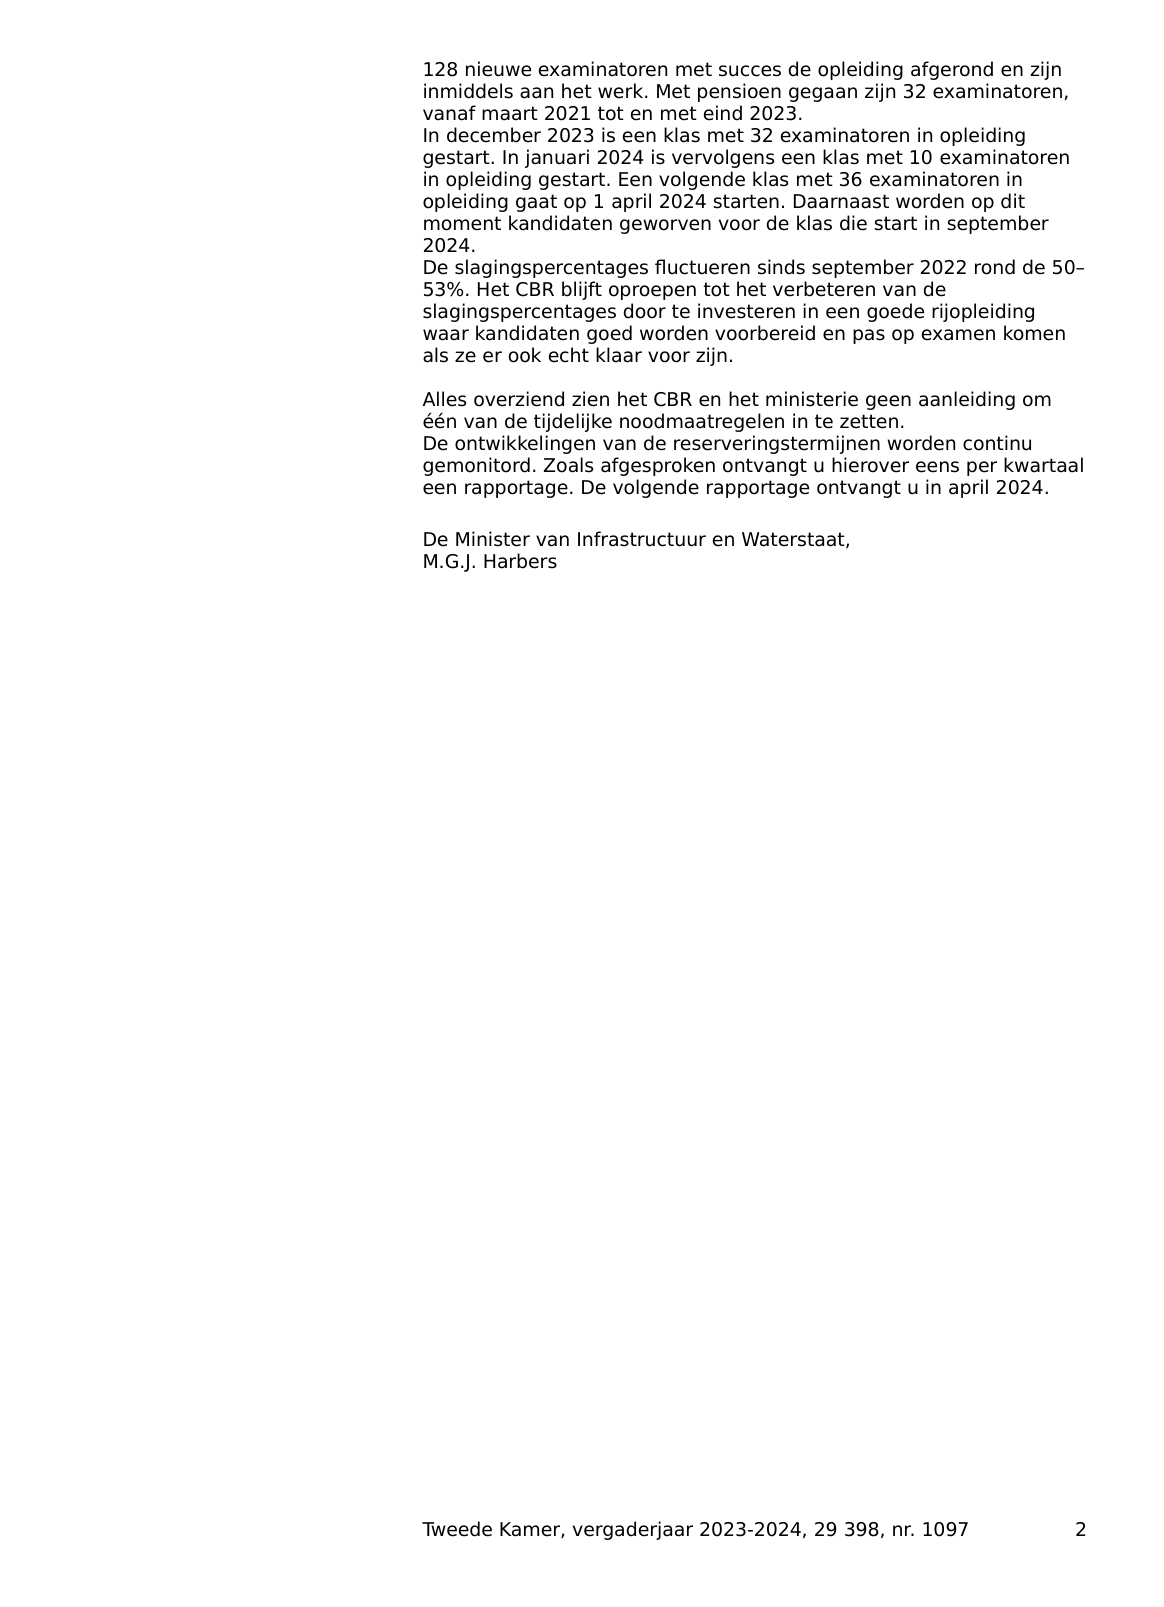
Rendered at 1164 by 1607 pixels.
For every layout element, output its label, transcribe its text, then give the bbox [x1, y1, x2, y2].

text Alles overziend zien het CBR en het ministerie geen aanleiding om één van de tijdelijke noodmaatregelen in te zetten. [422, 389, 1087, 433]
text De ontwikkelingen van de reserveringstermijnen worden continu gemonitord. Zoals afgesproken ontvangt u hierover eens per kwartaal een rapportage. De volgende rapportage ontvangt u in april 2024. [422, 433, 1087, 499]
text 128 nieuwe examinatoren met succes de opleiding afgerond en zijn inmiddels aan het werk. Met pensioen gegaan zijn 32 examinatoren, vanaf maart 2021 tot en met eind 2023. [422, 59, 1087, 125]
text De slagingspercentages fluctueren sinds september 2022 rond de 50–53%. Het CBR blijft oproepen tot het verbeteren van de slagingspercentages door te investeren in een goede rijopleiding waar kandidaten goed worden voorbereid en pas op examen komen als ze er ook echt klaar voor zijn. [422, 257, 1087, 367]
text De Minister van Infrastructuur en Waterstaat, M.G.J. Harbers [422, 529, 1087, 573]
text In december 2023 is een klas met 32 examinatoren in opleiding gestart. In januari 2024 is vervolgens een klas met 10 examinatoren in opleiding gestart. Een volgende klas met 36 examinatoren in opleiding gaat op 1 april 2024 starten. Daarnaast worden op dit moment kandidaten geworven voor de klas die start in september 2024. [422, 125, 1087, 257]
